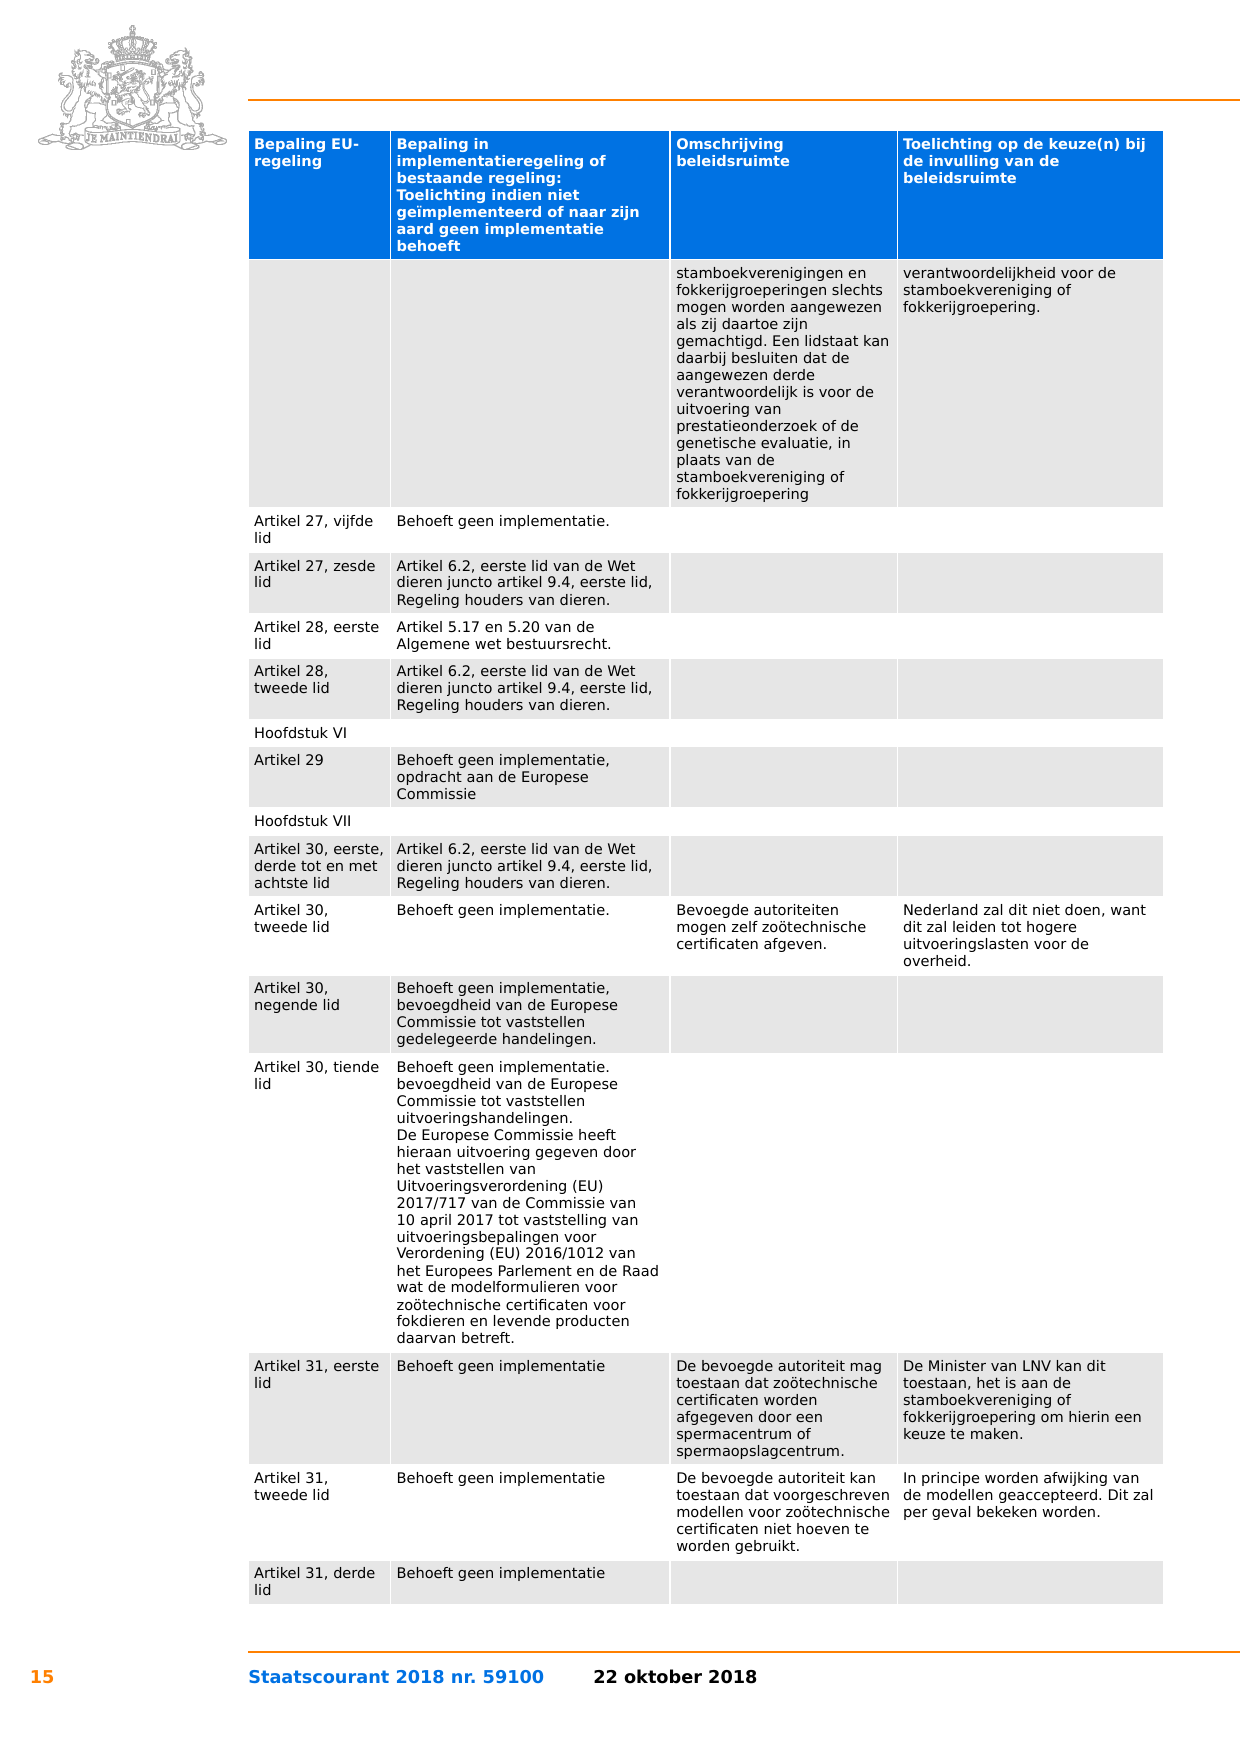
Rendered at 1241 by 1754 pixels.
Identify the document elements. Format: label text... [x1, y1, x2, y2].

table_cell Artikel 30, eerste, derde tot en met achtste lid [249, 836, 390, 896]
table_cell [671, 809, 897, 835]
table_cell [898, 836, 1163, 896]
table_cell Bevoegde autoriteiten mogen zelf zoötechnische certificaten afgeven. [671, 897, 897, 974]
table_cell Behoeft geen implementatie [391, 1353, 669, 1464]
table_cell Artikel 28, tweede lid [249, 659, 390, 719]
table_cell [671, 659, 897, 719]
table_cell Behoeft geen implementatie [391, 1465, 669, 1559]
table_cell Hoofdstuk VI [249, 720, 390, 746]
table_cell [898, 659, 1163, 719]
table_cell Behoeft geen implementatie, opdracht aan de Europese Commissie [391, 747, 669, 807]
table_cell Behoeft geen implementatie [391, 1561, 669, 1604]
table_cell [249, 260, 390, 507]
table_header Omschrijving beleidsruimte [671, 131, 897, 259]
table_cell [671, 1561, 897, 1604]
table_cell [898, 809, 1163, 835]
table_cell [671, 720, 897, 746]
table_cell [671, 836, 897, 896]
table_cell Hoofdstuk VII [249, 809, 390, 835]
table_cell [671, 614, 897, 657]
table_cell [898, 1054, 1163, 1352]
table_cell Artikel 5.17 en 5.20 van de Algemene wet bestuursrecht. [391, 614, 669, 657]
table_cell [671, 553, 897, 613]
table_cell Artikel 28, eerste lid [249, 614, 390, 657]
table_cell Artikel 30, tweede lid [249, 897, 390, 974]
table_cell verantwoordelijkheid voor de stamboekvereniging of fokkerijgroepering. [898, 260, 1163, 507]
table_cell Artikel 31, derde lid [249, 1561, 390, 1604]
table_cell Artikel 6.2, eerste lid van de Wet dieren juncto artikel 9.4, eerste lid, Regeling houders van dieren. [391, 659, 669, 719]
table_cell Artikel 29 [249, 747, 390, 807]
table_header Bepaling EU-regeling [249, 131, 390, 259]
table_cell stamboekverenigingen en fokkerijgroeperingen slechts mogen worden aangewezen als zij daartoe zijn gemachtigd. Een lidstaat kan daarbij besluiten dat de aangewezen derde verantwoordelijk is voor de uitvoering van prestatieonderzoek of de genetische evaluatie, in plaats van de stamboekvereniging of fokkerijgroepering [671, 260, 897, 507]
table_cell [898, 1561, 1163, 1604]
table_cell Nederland zal dit niet doen, want dit zal leiden tot hogere uitvoeringslasten voor de overheid. [898, 897, 1163, 974]
table_cell Artikel 30, negende lid [249, 976, 390, 1053]
table_cell [898, 508, 1163, 552]
table_cell Behoeft geen implementatie. [391, 508, 669, 552]
table_cell [898, 720, 1163, 746]
table_cell Behoeft geen implementatie, bevoegdheid van de Europese Commissie tot vaststellen gedelegeerde handelingen. [391, 976, 669, 1053]
table_cell [391, 720, 669, 746]
table_cell [671, 1054, 897, 1352]
table_cell [391, 260, 669, 507]
table_header Toelichting op de keuze(n) bij de invulling van de beleidsruimte [898, 131, 1163, 259]
table_cell Artikel 31, eerste lid [249, 1353, 390, 1464]
table_cell Behoeft geen implementatie. bevoegdheid van de Europese Commissie tot vaststellen uitvoeringshandelingen. De Europese Commissie heeft hieraan uitvoering gegeven door het vaststellen van Uitvoeringsverordening (EU) 2017/717 van de Commissie van 10 april 2017 tot vaststelling van uitvoeringsbepalingen voor Verordening (EU) 2016/1012 van het Europees Parlement en de Raad wat de modelformulieren voor zoötechnische certificaten voor fokdieren en levende producten daarvan betreft. [391, 1054, 669, 1352]
table_cell Behoeft geen implementatie. [391, 897, 669, 974]
table_header Bepaling in implementatieregeling of bestaande regeling: Toelichting indien niet geïmplementeerd of naar zijn aard geen implementatie behoeft [391, 131, 669, 259]
table_cell Artikel 31, tweede lid [249, 1465, 390, 1559]
table_cell Artikel 27, vijfde lid [249, 508, 390, 552]
table_cell De bevoegde autoriteit kan toestaan dat voorgeschreven modellen voor zoötechnische certificaten niet hoeven te worden gebruikt. [671, 1465, 897, 1559]
table_cell De Minister van LNV kan dit toestaan, het is aan de stamboekvereniging of fokkerijgroepering om hierin een keuze te maken. [898, 1353, 1163, 1464]
table_cell [391, 809, 669, 835]
table_cell In principe worden afwijking van de modellen geaccepteerd. Dit zal per geval bekeken worden. [898, 1465, 1163, 1559]
table_cell [671, 747, 897, 807]
table_cell [671, 976, 897, 1053]
table_cell [898, 553, 1163, 613]
table_cell Artikel 30, tiende lid [249, 1054, 390, 1352]
table_cell Artikel 27, zesde lid [249, 553, 390, 613]
table_cell Artikel 6.2, eerste lid van de Wet dieren juncto artikel 9.4, eerste lid, Regeling houders van dieren. [391, 836, 669, 896]
table_cell [898, 614, 1163, 657]
picture [38, 25, 227, 150]
table_cell Artikel 6.2, eerste lid van de Wet dieren juncto artikel 9.4, eerste lid, Regeling houders van dieren. [391, 553, 669, 613]
table_cell [671, 508, 897, 552]
table_cell [898, 747, 1163, 807]
table_cell [898, 976, 1163, 1053]
table_cell De bevoegde autoriteit mag toestaan dat zoötechnische certificaten worden afgegeven door een spermacentrum of spermaopslagcentrum. [671, 1353, 897, 1464]
